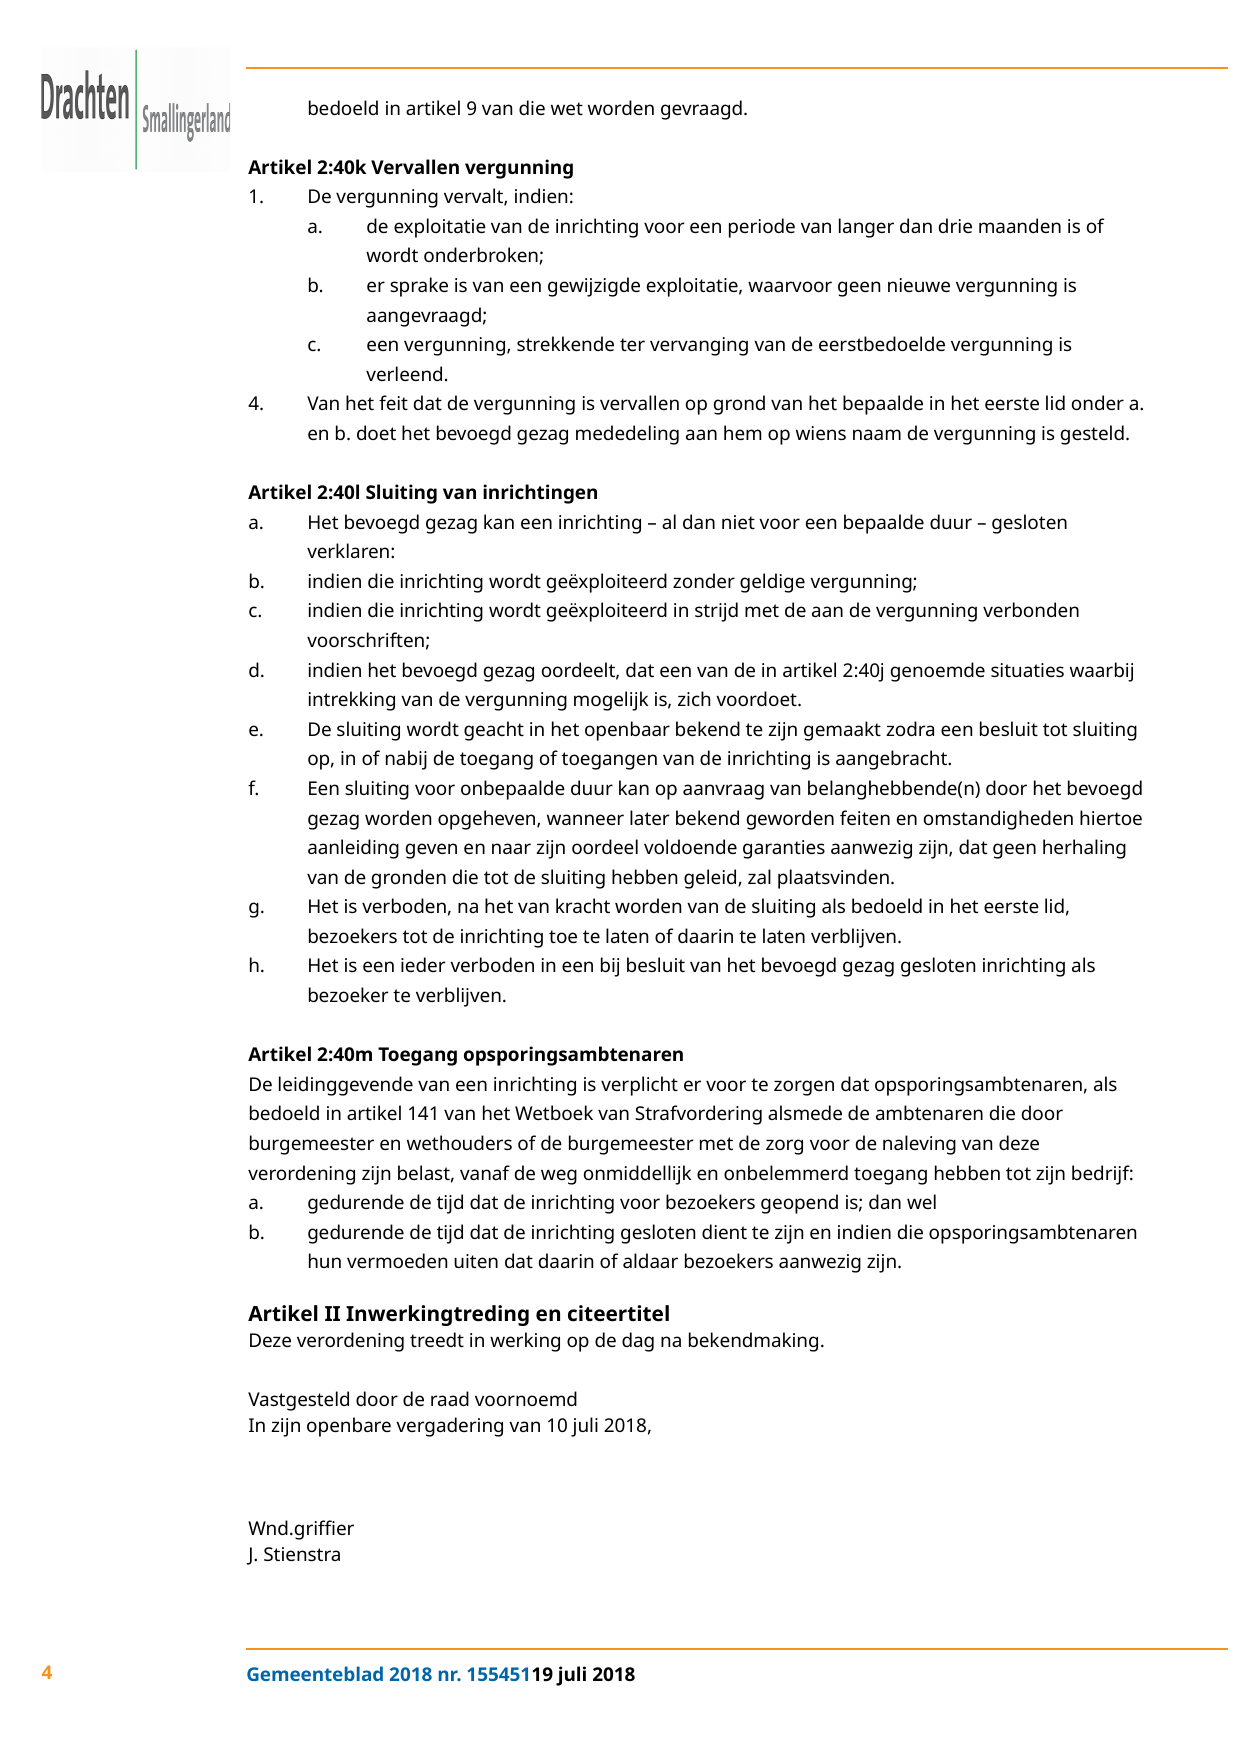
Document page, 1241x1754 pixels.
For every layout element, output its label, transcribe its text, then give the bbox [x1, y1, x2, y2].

list Het is een ieder verboden in een bij besluit van het bevoegd gezag gesloten inrichting als bezoeker te verblijven. [248, 953, 1152, 1008]
text Deze verordening treedt in werking op de dag na bekendmaking. [248, 1327, 1152, 1353]
list Van het feit dat de vergunning is vervallen op grond van het bepaalde in het eerste lid onder a. en b. doet het bevoegd gezag mededeling aan hem op wiens naam de vergunning is gesteld. [248, 391, 1152, 446]
text Vastgesteld door de raad voornoemd [248, 1387, 1152, 1412]
text J. Stienstra [248, 1541, 1152, 1567]
list de exploitatie van de inrichting voor een periode van langer dan drie maanden is of wordt onderbroken; [307, 213, 1152, 268]
text In zijn openbare vergadering van 10 juli 2018, [248, 1412, 1152, 1438]
text Artikel 2:40l Sluiting van inrichtingen [248, 479, 1152, 505]
list een vergunning, strekkende ter vervanging van de eerstbedoelde vergunning is verleend. [307, 331, 1152, 387]
list gedurende de tijd dat de inrichting voor bezoekers geopend is; dan wel [248, 1189, 1152, 1215]
text Artikel 2:40m Toegang opsporingsambtenaren [248, 1041, 1152, 1067]
list De sluiting wordt geacht in het openbaar bekend te zijn gemaakt zodra een besluit tot sluiting op, in of nabij de toegang of toegangen van de inrichting is aangebracht. [248, 716, 1152, 771]
list De vergunning vervalt, indien: [248, 183, 1152, 209]
list indien het bevoegd gezag oordeelt, dat een van de in artikel 2:40j genoemde situaties waarbij intrekking van de vergunning mogelijk is, zich voordoet. [248, 657, 1152, 712]
list bedoeld in artikel 9 van die wet worden gevraagd. [248, 95, 1152, 121]
text Artikel 2:40k Vervallen vergunning [248, 154, 1152, 180]
list er sprake is van een gewijzigde exploitatie, waarvoor geen nieuwe vergunning is aangevraagd; [307, 272, 1152, 328]
list gedurende de tijd dat de inrichting gesloten dient te zijn en indien die opsporingsambtenaren hun vermoeden uiten dat daarin of aldaar bezoekers aanwezig zijn. [248, 1219, 1152, 1274]
list Een sluiting voor onbepaalde duur kan op aanvraag van belanghebbende(n) door het bevoegd gezag worden opgeheven, wanneer later bekend geworden feiten en omstandigheden hiertoe aanleiding geven en naar zijn oordeel voldoende garanties aanwezig zijn, dat geen herhaling van de gronden die tot de sluiting hebben geleid, zal plaatsvinden. [248, 775, 1152, 890]
text Artikel II Inwerkingtreding en citeertitel [248, 1299, 1152, 1327]
list Het bevoegd gezag kan een inrichting – al dan niet voor een bepaalde duur – gesloten verklaren: [248, 509, 1152, 564]
text Wnd.griffier [248, 1515, 1152, 1541]
picture [41, 47, 231, 172]
text De leidinggevende van een inrichting is verplicht er voor te zorgen dat opsporingsambtenaren, als bedoeld in artikel 141 van het Wetboek van Strafvordering alsmede de ambtenaren die door burgemeester en wethouders of de burgemeester met de zorg voor de naleving van deze verordening zijn belast, vanaf de weg onmiddellijk en onbelemmerd toegang hebben tot zijn bedrijf: [248, 1071, 1152, 1186]
list indien die inrichting wordt geëxploiteerd zonder geldige vergunning; [248, 568, 1152, 594]
list Het is verboden, na het van kracht worden van de sluiting als bedoeld in het eerste lid, bezoekers tot de inrichting toe te laten of daarin te laten verblijven. [248, 893, 1152, 949]
list indien die inrichting wordt geëxploiteerd in strijd met de aan de vergunning verbonden voorschriften; [248, 598, 1152, 653]
